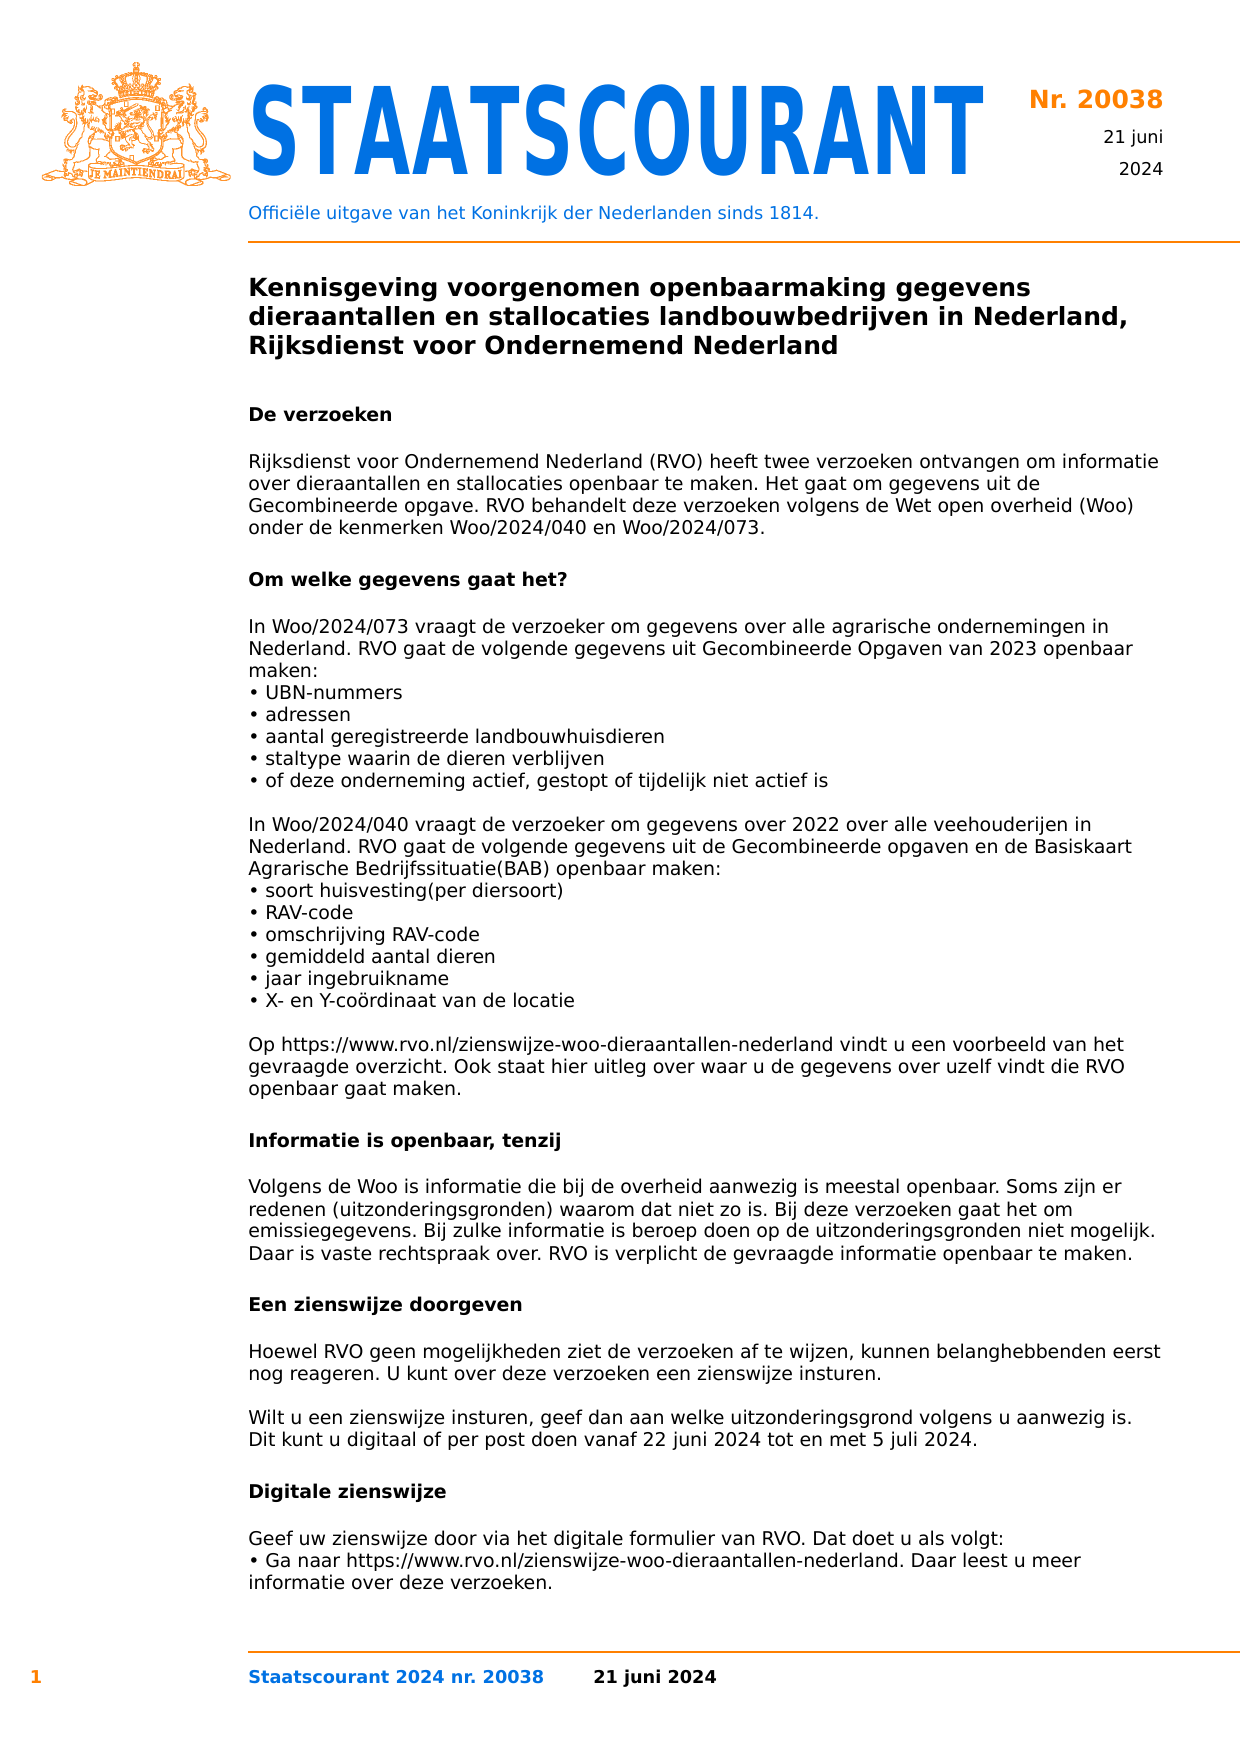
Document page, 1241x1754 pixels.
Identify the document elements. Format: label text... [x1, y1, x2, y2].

text • omschrijving RAV-code [248, 924, 1163, 946]
text • adressen [248, 704, 1163, 726]
text • UBN-nummers [248, 682, 1163, 704]
table_cell 21 juni [998, 121, 1240, 153]
text • staltype waarin de dieren verblijven [248, 748, 1163, 770]
subtitle Om welke gegevens gaat het? [248, 569, 1163, 591]
text In Woo/2024/073 vraagt de verzoeker om gegevens over alle agrarische ondernemingen in Nederland. RVO gaat de volgende gegevens uit Gecombineerde Opgaven van 2023 openbaar maken: [248, 616, 1163, 682]
text Geef uw zienswijze door via het digitale formulier van RVO. Dat doet u als volgt: [248, 1528, 1163, 1550]
table_header Nr. 20038 [998, 62, 1240, 121]
text • aantal geregistreerde landbouwhuisdieren [248, 726, 1163, 748]
text • Ga naar https://www.rvo.nl/zienswijze-woo-dieraantallen-nederland. Daar leest u meer informatie over deze verzoeken. [248, 1550, 1163, 1594]
text Hoewel RVO geen mogelijkheden ziet de verzoeken af te wijzen, kunnen belanghebbenden eerst nog reageren. U kunt over deze verzoeken een zienswijze insturen. [248, 1341, 1163, 1385]
text • of deze onderneming actief, gestopt of tijdelijk niet actief is [248, 770, 1163, 792]
text Op https://www.rvo.nl/zienswijze-woo-dieraantallen-nederland vindt u een voorbeeld van het gevraagde overzicht. Ook staat hier uitleg over waar u de gegevens over uzelf vindt die RVO openbaar gaat maken. [248, 1033, 1163, 1099]
subtitle Een zienswijze doorgeven [248, 1294, 1163, 1316]
subtitle Kennisgeving voorgenomen openbaarmaking gegevens dieraantallen en stallocaties landbouwbedrijven in Nederland, Rijksdienst voor Ondernemend Nederland [248, 273, 1163, 361]
text In Woo/2024/040 vraagt de verzoeker om gegevens over 2022 over alle veehouderijen in Nederland. RVO gaat de volgende gegevens uit de Gecombineerde opgaven en de Basiskaart Agrarische Bedrijfssituatie(BAB) openbaar maken: [248, 814, 1163, 880]
text • jaar ingebruikname [248, 968, 1163, 990]
text • soort huisvesting(per diersoort) [248, 880, 1163, 902]
subtitle De verzoeken [248, 404, 1163, 426]
text Volgens de Woo is informatie die bij de overheid aanwezig is meestal openbaar. Soms zijn er redenen (uitzonderingsgronden) waarom dat niet zo is. Bij deze verzoeken gaat het om emissiegegevens. Bij zulke informatie is beroep doen op de uitzonderingsgronden niet mogelijk. Daar is vaste rechtspraak over. RVO is verplicht de gevraagde informatie openbaar te maken. [248, 1176, 1163, 1264]
subtitle Informatie is openbaar, tenzij [248, 1129, 1163, 1151]
text • RAV-code [248, 902, 1163, 924]
text Rijksdienst voor Ondernemend Nederland (RVO) heeft twee verzoeken ontvangen om informatie over dieraantallen en stallocaties openbaar te maken. Het gaat om gegevens uit de Gecombineerde opgave. RVO behandelt deze verzoeken volgens de Wet open overheid (Woo) onder de kenmerken Woo/2024/040 en Woo/2024/073. [248, 451, 1163, 539]
text • X- en Y-coördinaat van de locatie [248, 990, 1163, 1012]
text Wilt u een zienswijze insturen, geef dan aan welke uitzonderingsgrond volgens u aanwezig is. Dit kunt u digitaal of per post doen vanaf 22 juni 2024 tot en met 5 juli 2024. [248, 1407, 1163, 1451]
table_cell Officiële uitgave van het Koninkrijk der Nederlanden sinds 1814. [248, 203, 1240, 241]
subtitle Digitale zienswijze [248, 1481, 1163, 1503]
table_cell 2024 [998, 153, 1240, 203]
table_header STAATSCOURANT [248, 62, 998, 203]
picture [41, 62, 231, 186]
table_header [25, 62, 248, 241]
text • gemiddeld aantal dieren [248, 946, 1163, 968]
